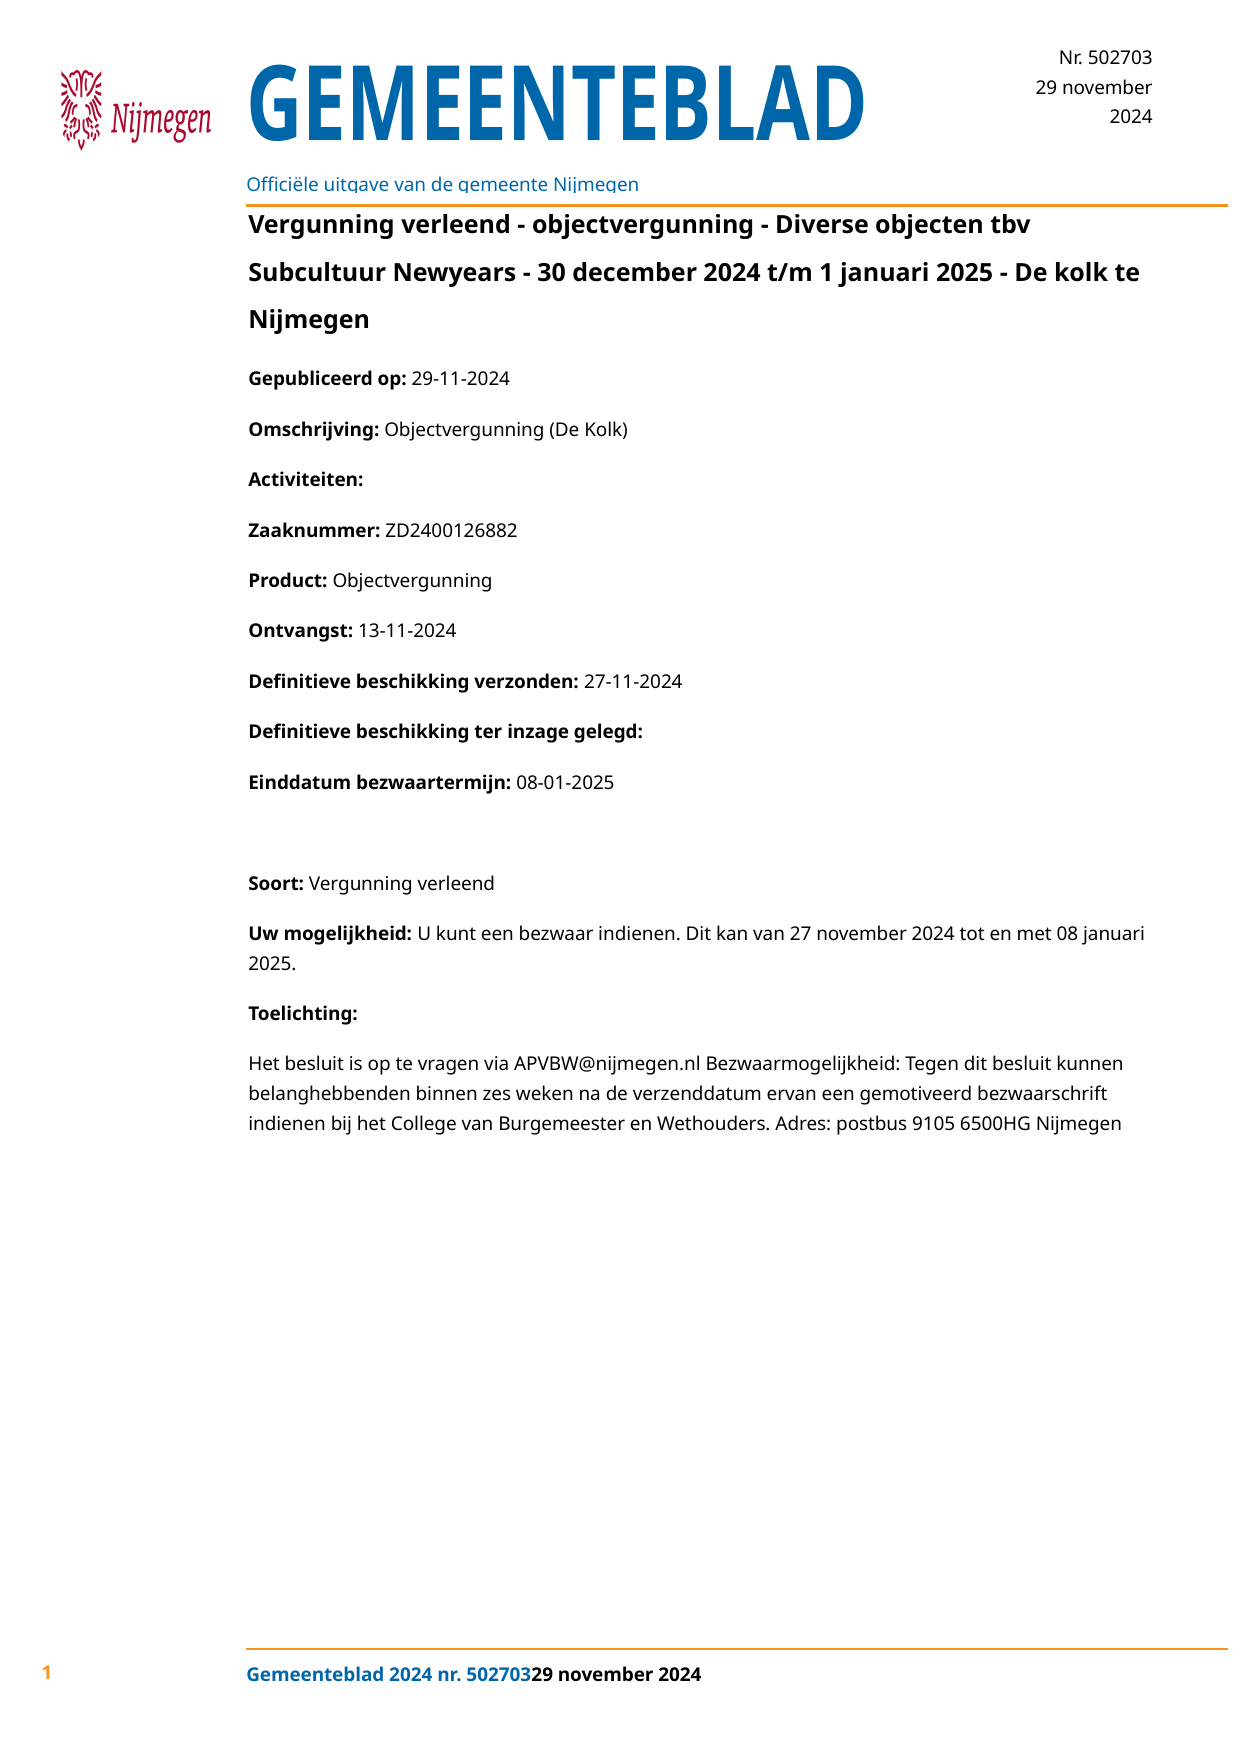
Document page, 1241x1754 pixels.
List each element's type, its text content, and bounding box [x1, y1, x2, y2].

text Soort: Vergunning verleend [248, 870, 1152, 895]
text Het besluit is op te vragen via APVBW@nijmegen.nl Bezwaarmogelijkheid: Tegen dit besluit kunnen belanghebbenden binnen zes weken na de verzenddatum ervan een gemotiveerd bezwaarschrift indienen bij het College van Burgemeester en Wethouders. Adres: postbus 9105 6500HG Nijmegen [248, 1051, 1152, 1135]
text Definitieve beschikking ter inzage gelegd: [248, 718, 1152, 744]
text Toelichting: [248, 1000, 1152, 1026]
text Activiteiten: [248, 466, 1152, 492]
text Uw mogelijkheid: U kunt een bezwaar indienen. Dit kan van 27 november 2024 tot en met 08 januari 2025. [248, 920, 1152, 975]
text Omschrijving: Objectvergunning (De Kolk) [248, 416, 1152, 442]
text Ontvangst: 13-11-2024 [248, 618, 1152, 643]
picture [41, 47, 231, 172]
text Einddatum bezwaartermijn: 08-01-2025 [248, 769, 1152, 794]
text Zaaknummer: ZD2400126882 [248, 517, 1152, 542]
text Gepubliceerd op: 29-11-2024 [248, 366, 1152, 391]
text Vergunning verleend - objectvergunning - Diverse objecten tbv Subcultuur Newyears - 30 december 2024 t/m 1 januari 2025 - De kolk te Nijmegen [248, 207, 1152, 336]
text Product: Objectvergunning [248, 567, 1152, 593]
text Definitieve beschikking verzonden: 27-11-2024 [248, 668, 1152, 694]
